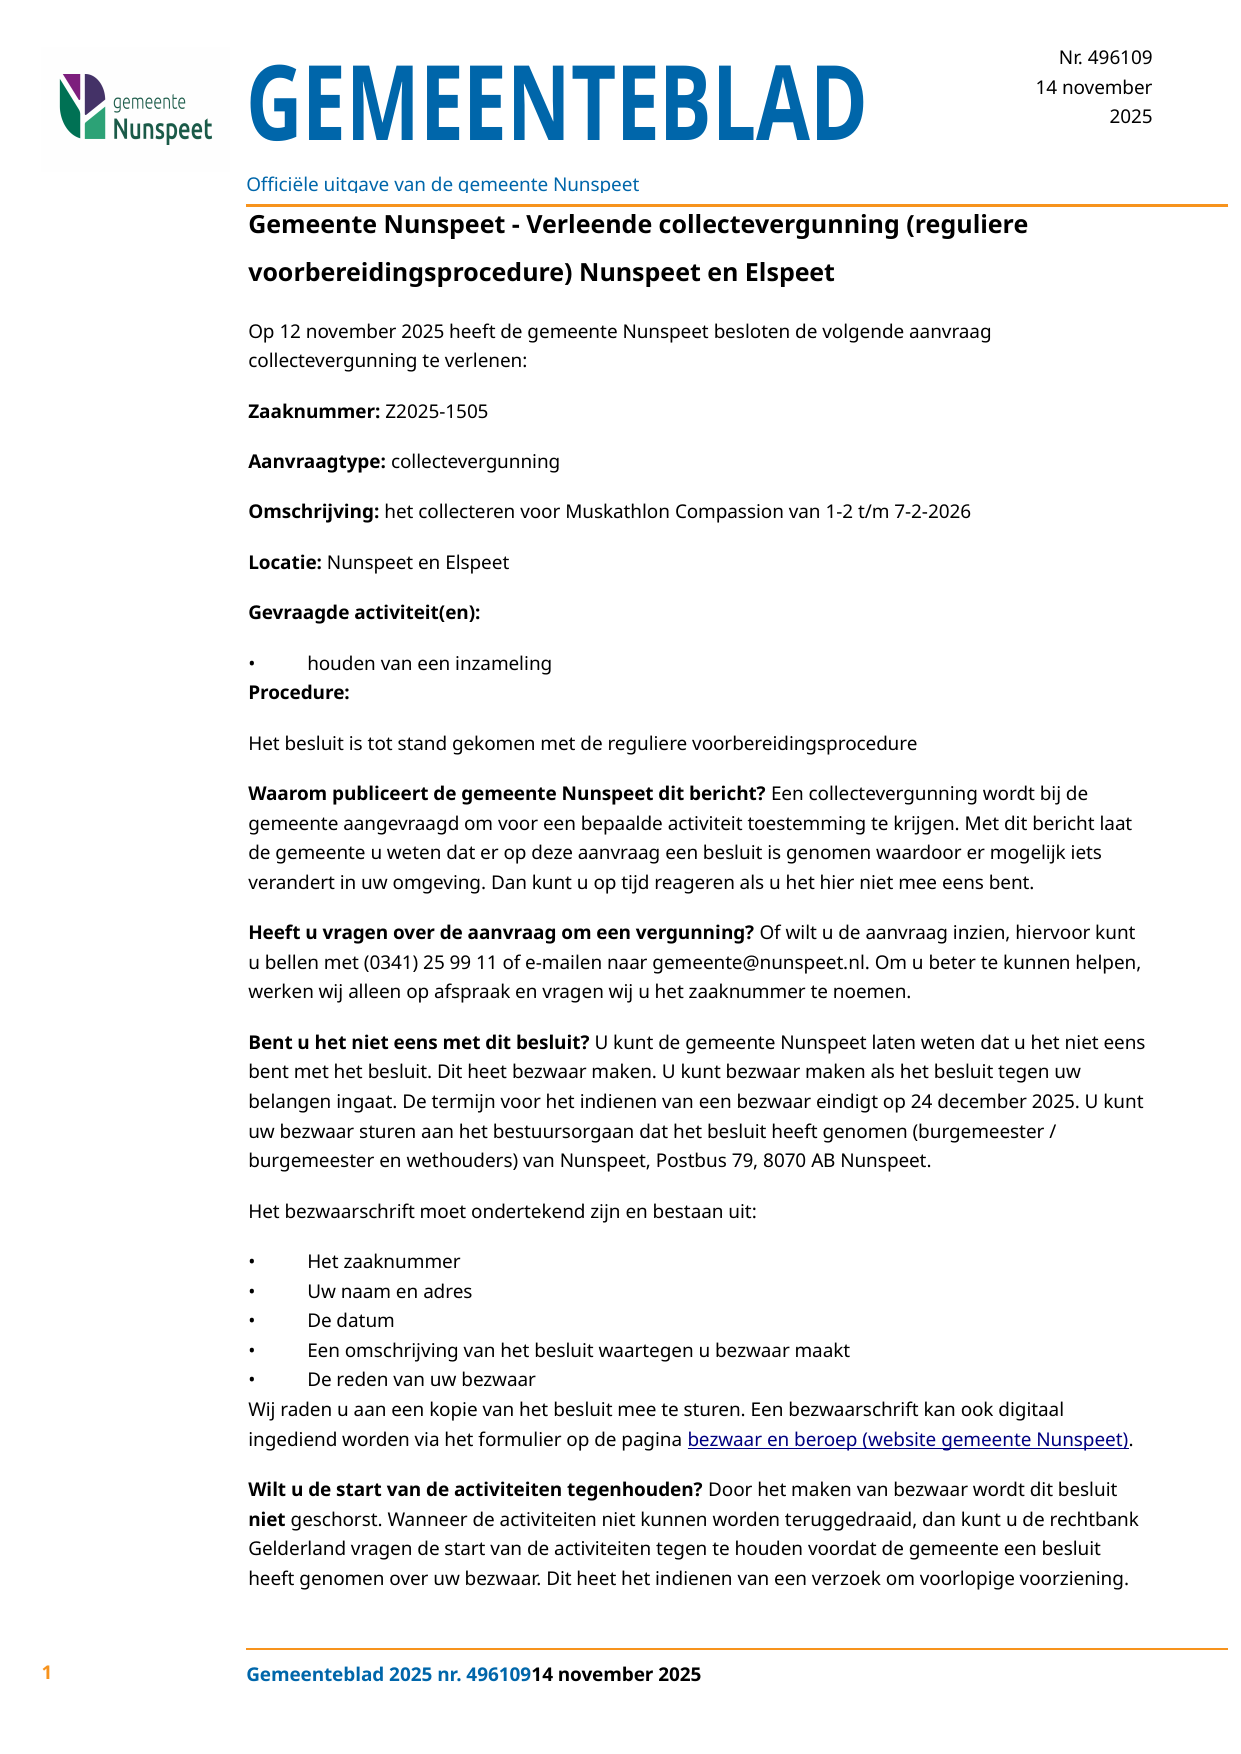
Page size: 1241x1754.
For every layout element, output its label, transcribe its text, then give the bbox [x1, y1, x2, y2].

text Omschrijving: het collecteren voor Muskathlon Compassion van 1-2 t/m 7-2-2026 [248, 499, 1152, 524]
list De reden van uw bezwaar [248, 1367, 1152, 1392]
list Het zaaknummer [248, 1248, 1152, 1274]
text Waarom publiceert de gemeente Nunspeet dit bericht? Een collectevergunning wordt bij de gemeente aangevraagd om voor een bepaalde activiteit toestemming te krijgen. Met dit bericht laat de gemeente u weten dat er op deze aanvraag een besluit is genomen waardoor er mogelijk iets verandert in uw omgeving. Dan kunt u op tijd reageren als u het hier niet mee eens bent. [248, 780, 1152, 895]
list Uw naam en adres [248, 1278, 1152, 1304]
text Wij raden u aan een kopie van het besluit mee te sturen. Een bezwaarschrift kan ook digitaal ingediend worden via het formulier op de pagina bezwaar en beroep (website gemeente Nunspeet). [248, 1396, 1152, 1452]
text Wilt u de start van de activiteiten tegenhouden? Door het maken van bezwaar wordt dit besluit niet geschorst. Wanneer de activiteiten niet kunnen worden teruggedraaid, dan kunt u de rechtbank Gelderland vragen de start van de activiteiten tegen te houden voordat de gemeente een besluit heeft genomen over uw bezwaar. Dit heet het indienen van een verzoek om voorlopige voorziening. [248, 1476, 1152, 1591]
text Het besluit is tot stand gekomen met de reguliere voorbereidingsprocedure [248, 730, 1152, 756]
text Zaaknummer: Z2025-1505 [248, 398, 1152, 424]
text Het bezwaarschrift moet ondertekend zijn en bestaan uit: [248, 1198, 1152, 1224]
picture [41, 47, 231, 172]
text Gemeente Nunspeet - Verleende collectevergunning (reguliere voorbereidingsprocedure) Nunspeet en Elspeet [248, 207, 1152, 288]
text Heeft u vragen over de aanvraag om een vergunning? Of wilt u de aanvraag inzien, hiervoor kunt u bellen met (0341) 25 99 11 of e-mailen naar gemeente@nunspeet.nl. Om u beter te kunnen helpen, werken wij alleen op afspraak en vragen wij u het zaaknummer te noemen. [248, 919, 1152, 1004]
text Op 12 november 2025 heeft de gemeente Nunspeet besloten de volgende aanvraag collectevergunning te verlenen: [248, 318, 1152, 373]
list Een omschrijving van het besluit waartegen u bezwaar maakt [248, 1337, 1152, 1363]
text Locatie: Nunspeet en Elspeet [248, 549, 1152, 575]
text Gevraagde activiteit(en): [248, 599, 1152, 625]
text Procedure: [248, 679, 1152, 705]
list De datum [248, 1307, 1152, 1333]
text Aanvraagtype: collectevergunning [248, 448, 1152, 474]
text Bent u het niet eens met dit besluit? U kunt de gemeente Nunspeet laten weten dat u het niet eens bent met het besluit. Dit heet bezwaar maken. U kunt bezwaar maken als het besluit tegen uw belangen ingaat. De termijn voor het indienen van een bezwaar eindigt op 24 december 2025. U kunt uw bezwaar sturen aan het bestuursorgaan dat het besluit heeft genomen (burgemeester / burgemeester en wethouders) van Nunspeet, Postbus 79, 8070 AB Nunspeet. [248, 1029, 1152, 1173]
list houden van een inzameling [248, 650, 1152, 676]
